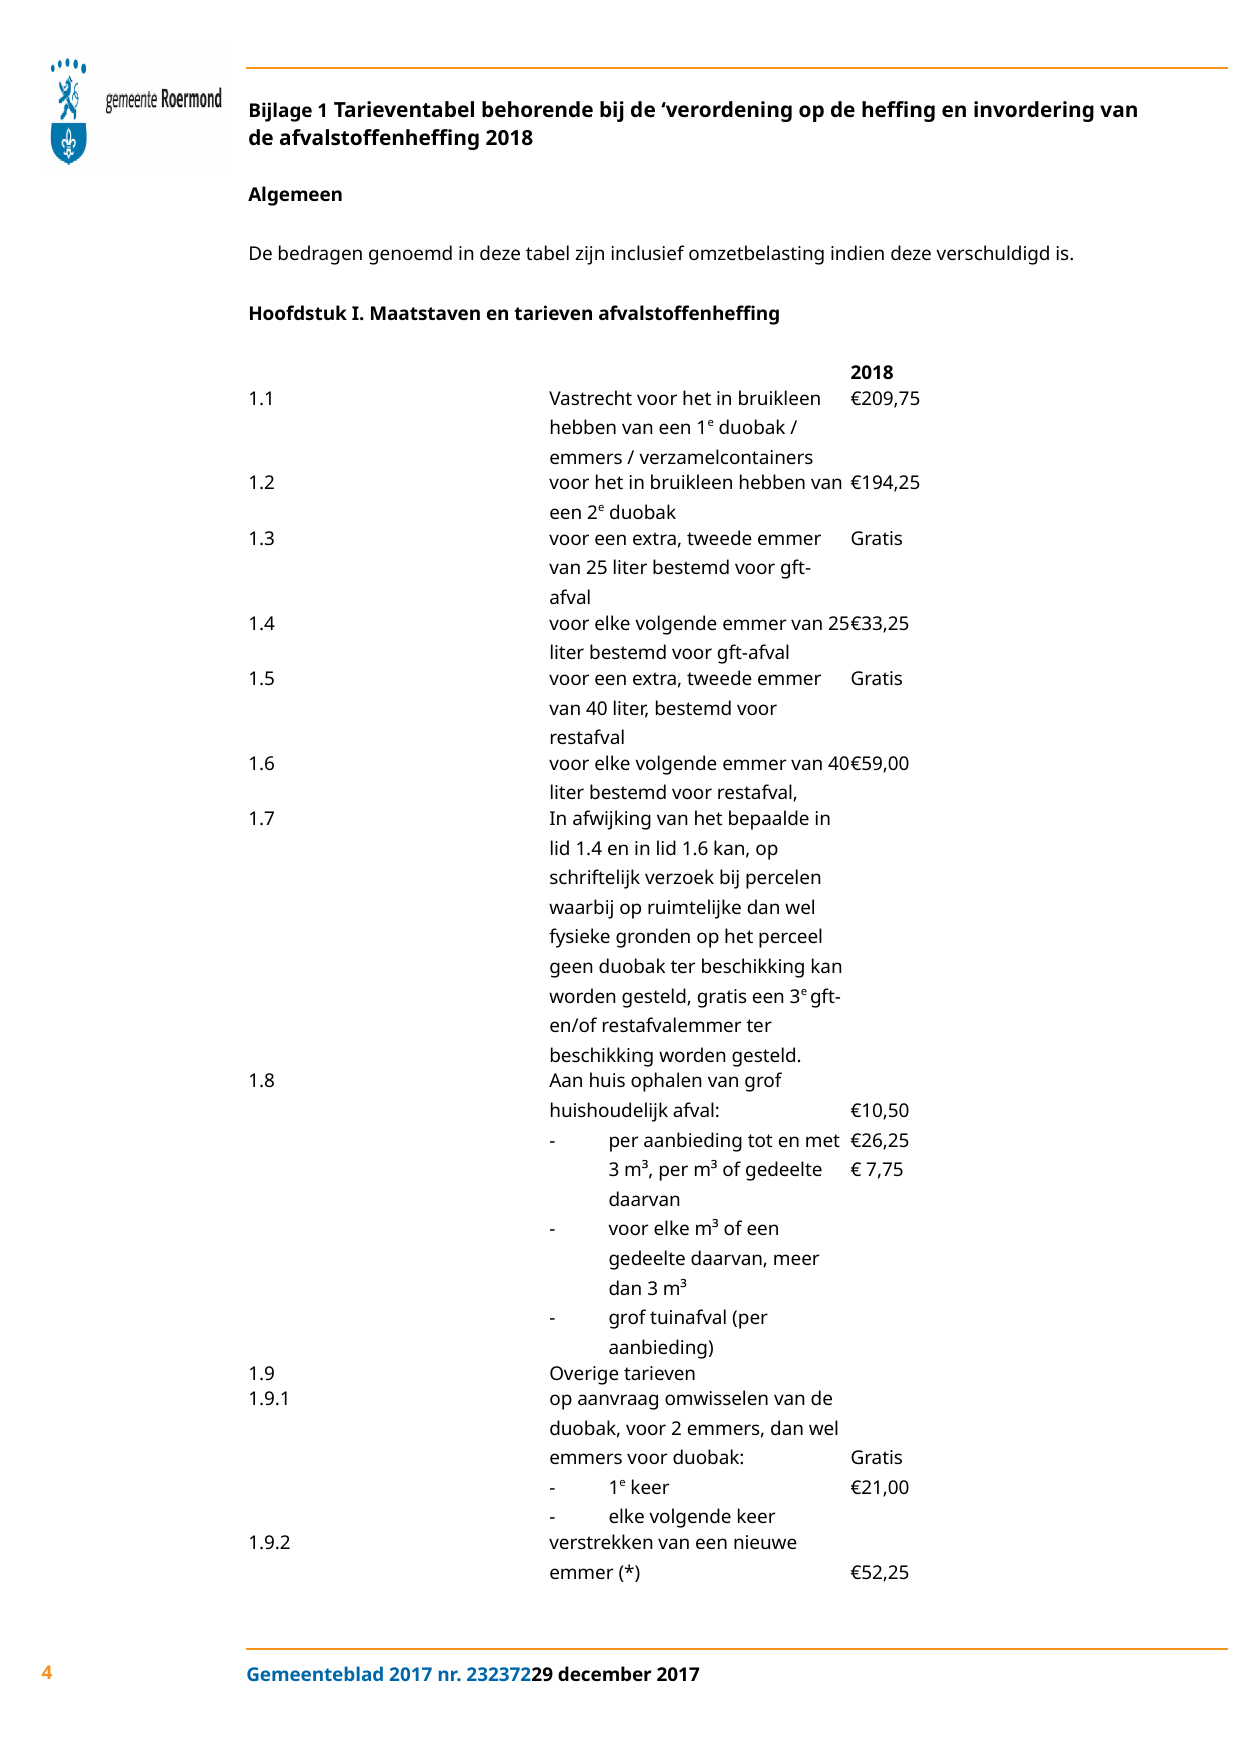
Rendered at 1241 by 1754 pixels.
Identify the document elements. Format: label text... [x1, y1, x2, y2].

table_cell 1.2 [248, 470, 549, 525]
table_cell 1.4 [248, 610, 549, 665]
table_cell €10,50 €26,25 € 7,75 [850, 1068, 1152, 1360]
table_header [549, 359, 850, 385]
table_cell Aan huis ophalen van grof huishoudelijk afval: per aanbieding tot en met 3 m³, per m³ of gedeelte daarvan voor elke m³ of een gedeelte daarvan, meer dan 3 m³ grof tuinafval (per aanbieding) [549, 1068, 850, 1360]
table_cell 1.8 [248, 1068, 549, 1360]
table_cell Gratis [850, 525, 1152, 610]
table_cell €33,25 [850, 610, 1152, 665]
table_header [248, 359, 549, 385]
table_cell Gratis [850, 665, 1152, 750]
table_cell Overige tarieven [549, 1360, 850, 1385]
table_cell 1.7 [248, 805, 549, 1068]
table_cell verstrekken van een nieuwe emmer (*) [549, 1530, 850, 1585]
table_cell €52,25 [850, 1530, 1152, 1585]
table_cell €209,75 [850, 385, 1152, 469]
table_cell [850, 805, 1152, 1068]
table_cell €194,25 [850, 470, 1152, 525]
table_cell 1.9.2 [248, 1530, 549, 1585]
table_cell Vastrecht voor het in bruikleen hebben van een 1e duobak / emmers / verzamelcontainers [549, 385, 850, 469]
text Bijlage 1 Tarieventabel behorende bij de ‘verordening op de heffing en invordering van de afvalstoffenheffing 2018 [248, 95, 1152, 152]
table_cell In afwijking van het bepaalde in lid 1.4 en in lid 1.6 kan, op schriftelijk verzoek bij percelen waarbij op ruimtelijke dan wel fysieke gronden op het perceel geen duobak ter beschikking kan worden gesteld, gratis een 3e gft- en/of restafvalemmer ter beschikking worden gesteld. [549, 805, 850, 1068]
table_cell 1.9.1 [248, 1385, 549, 1529]
table_cell voor elke volgende emmer van 40 liter bestemd voor restafval, [549, 750, 850, 805]
table_cell voor het in bruikleen hebben van een 2e duobak [549, 470, 850, 525]
table_cell 1.6 [248, 750, 549, 805]
table_cell 1.3 [248, 525, 549, 610]
text De bedragen genoemd in deze tabel zijn inclusief omzetbelasting indien deze verschuldigd is. [248, 241, 1152, 266]
table_header 2018 [850, 359, 1152, 385]
table_cell 1.9 [248, 1360, 549, 1385]
table_cell €59,00 [850, 750, 1152, 805]
picture [41, 47, 231, 172]
table_cell op aanvraag omwisselen van de duobak, voor 2 emmers, dan wel emmers voor duobak: 1e keer elke volgende keer [549, 1385, 850, 1529]
text Algemeen [248, 181, 1152, 207]
text Hoofdstuk I. Maatstaven en tarieven afvalstoffenheffing [248, 300, 1152, 325]
table_cell 1.5 [248, 665, 549, 750]
table_cell voor een extra, tweede emmer van 25 liter bestemd voor gft-afval [549, 525, 850, 610]
table_cell Gratis €21,00 [850, 1385, 1152, 1529]
table_cell voor elke volgende emmer van 25 liter bestemd voor gft-afval [549, 610, 850, 665]
table_cell voor een extra, tweede emmer van 40 liter, bestemd voor restafval [549, 665, 850, 750]
table_cell [850, 1360, 1152, 1385]
table_cell 1.1 [248, 385, 549, 469]
